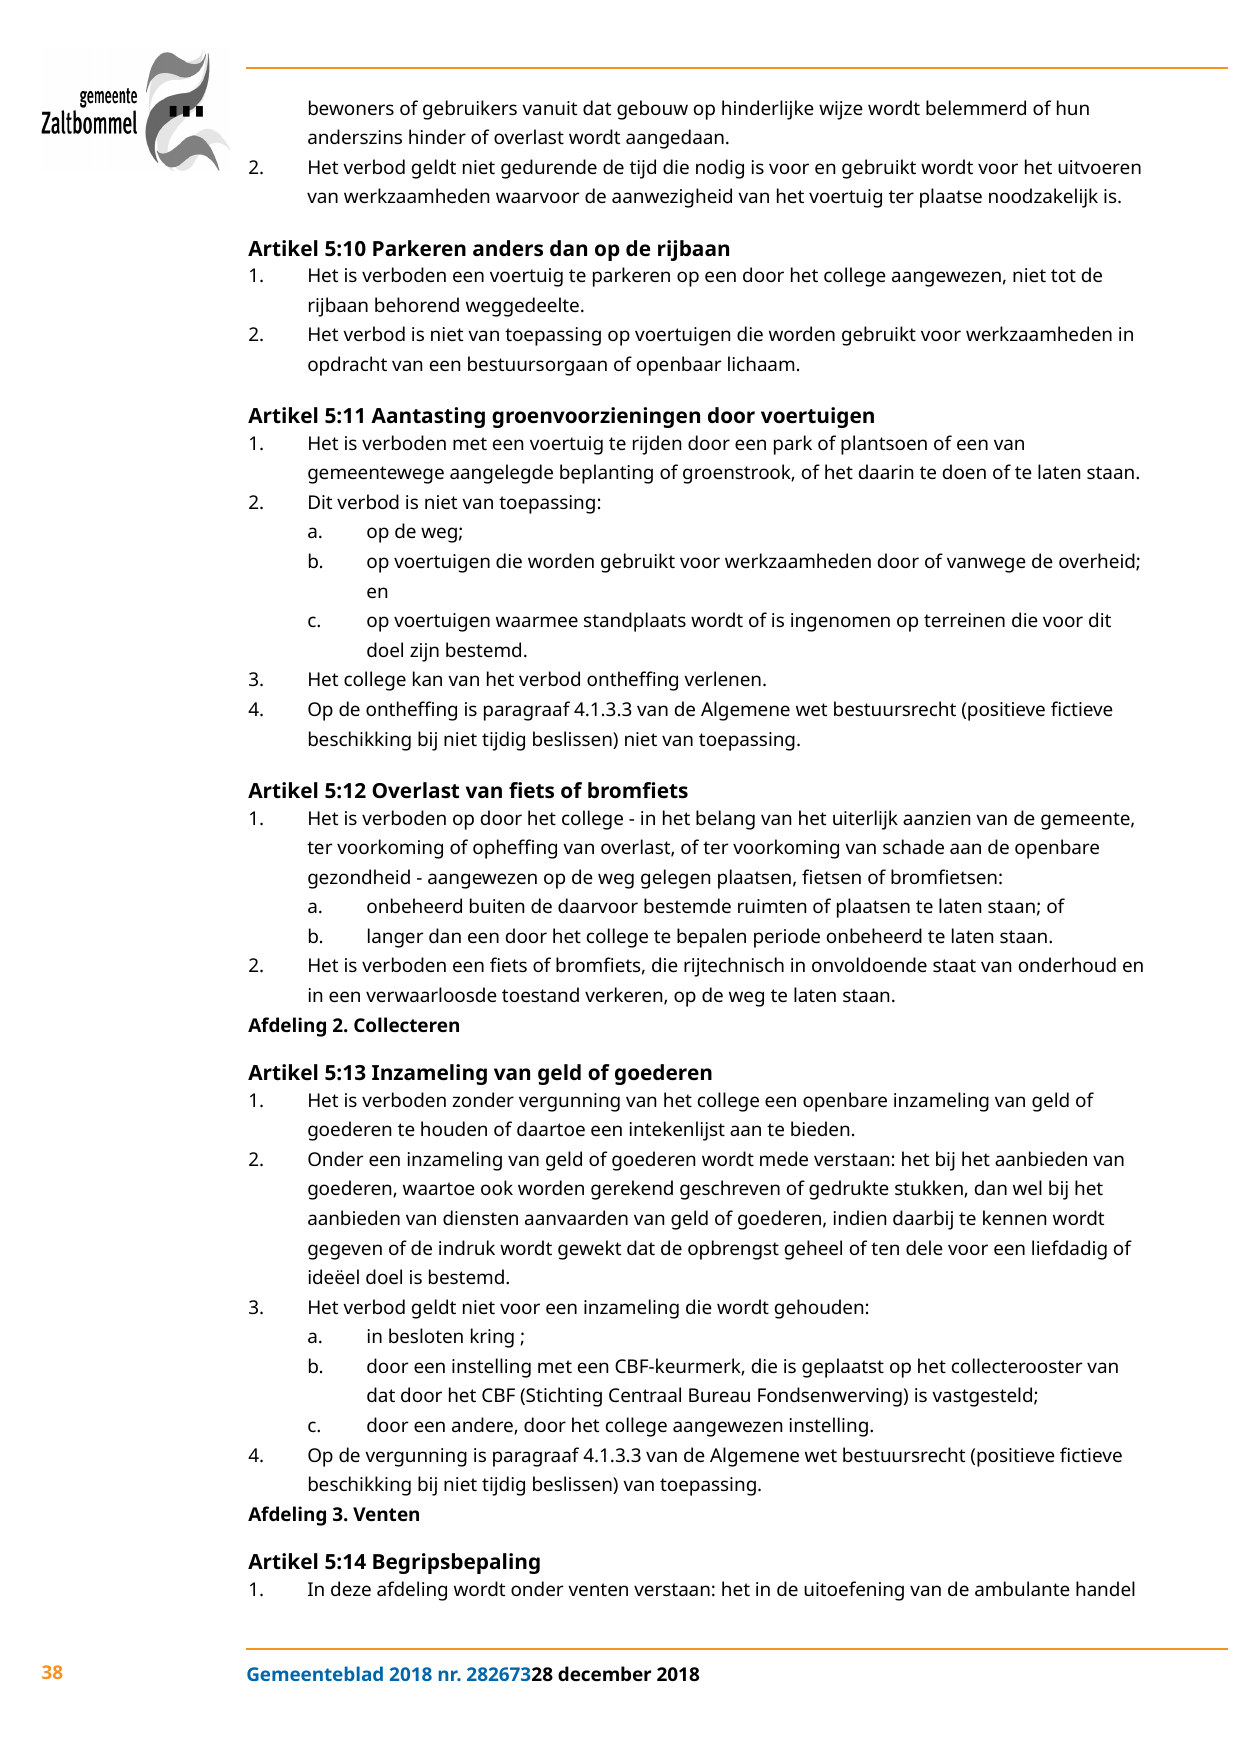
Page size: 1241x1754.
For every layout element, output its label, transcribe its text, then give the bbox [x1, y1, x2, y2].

list In deze afdeling wordt onder venten verstaan: het in de uitoefening van de ambulante handel [248, 1576, 1152, 1602]
list Het verbod is niet van toepassing op voertuigen die worden gebruikt voor werkzaamheden in opdracht van een bestuursorgaan of openbaar lichaam. [248, 322, 1152, 377]
list Het is verboden een voertuig te parkeren op een door het college aangewezen, niet tot de rijbaan behorend weggedeelte. [248, 262, 1152, 318]
list Het college kan van het verbod ontheffing verlenen. [248, 667, 1152, 692]
list langer dan een door het college te bepalen periode onbeheerd te laten staan. [307, 923, 1152, 949]
list op voertuigen waarmee standplaats wordt of is ingenomen op terreinen die voor dit doel zijn bestemd. [307, 607, 1152, 663]
list onbeheerd buiten de daarvoor bestemde ruimten of plaatsen te laten staan; of [307, 893, 1152, 919]
list door een instelling met een CBF-keurmerk, die is geplaatst op het collecterooster van dat door het CBF (Stichting Centraal Bureau Fondsenwerving) is vastgesteld; [307, 1353, 1152, 1408]
text Artikel 5:13 Inzameling van geld of goederen [248, 1058, 1152, 1087]
text Artikel 5:14 Begripsbepaling [248, 1547, 1152, 1576]
list Het is verboden met een voertuig te rijden door een park of plantsoen of een van gemeentewege aangelegde beplanting of groenstrook, of het daarin te doen of te laten staan. [248, 430, 1152, 485]
list Het is verboden een fiets of bromfiets, die rijtechnisch in onvoldoende staat van onderhoud en in een verwaarloosde toestand verkeren, op de weg te laten staan. [248, 953, 1152, 1008]
list Het verbod geldt niet voor een inzameling die wordt gehouden: [248, 1294, 1152, 1319]
text Artikel 5:10 Parkeren anders dan op de rijbaan [248, 234, 1152, 262]
text Artikel 5:12 Overlast van fiets of bromfiets [248, 776, 1152, 805]
list bewoners of gebruikers vanuit dat gebouw op hinderlijke wijze wordt belemmerd of hun anderszins hinder of overlast wordt aangedaan. [248, 95, 1152, 150]
list Het verbod geldt niet gedurende de tijd die nodig is voor en gebruikt wordt voor het uitvoeren van werkzaamheden waarvoor de aanwezigheid van het voertuig ter plaatse noodzakelijk is. [248, 154, 1152, 209]
list op de weg; [307, 519, 1152, 544]
list Onder een inzameling van geld of goederen wordt mede verstaan: het bij het aanbieden van goederen, waartoe ook worden gerekend geschreven of gedrukte stukken, dan wel bij het aanbieden van diensten aanvaarden van geld of goederen, indien daarbij te kennen wordt gegeven of de indruk wordt gewekt dat de opbrengst geheel of ten dele voor een liefdadig of ideëel doel is bestemd. [248, 1146, 1152, 1290]
list door een andere, door het college aangewezen instelling. [307, 1412, 1152, 1438]
list op voertuigen die worden gebruikt voor werkzaamheden door of vanwege de overheid; en [307, 548, 1152, 604]
list in besloten kring ; [307, 1323, 1152, 1349]
list Op de vergunning is paragraaf 4.1.3.3 van de Algemene wet bestuursrecht (positieve fictieve beschikking bij niet tijdig beslissen) van toepassing. [248, 1442, 1152, 1497]
text Afdeling 3. Venten [248, 1501, 1152, 1527]
list Op de ontheffing is paragraaf 4.1.3.3 van de Algemene wet bestuursrecht (positieve fictieve beschikking bij niet tijdig beslissen) niet van toepassing. [248, 696, 1152, 752]
text Afdeling 2. Collecteren [248, 1012, 1152, 1037]
list Het is verboden op door het college - in het belang van het uiterlijk aanzien van de gemeente, ter voorkoming of opheffing van overlast, of ter voorkoming van schade aan de openbare gezondheid - aangewezen op de weg gelegen plaatsen, fietsen of bromfietsen: [248, 805, 1152, 889]
text Artikel 5:11 Aantasting groenvoorzieningen door voertuigen [248, 402, 1152, 430]
picture [41, 47, 231, 172]
list Het is verboden zonder vergunning van het college een openbare inzameling van geld of goederen te houden of daartoe een intekenlijst aan te bieden. [248, 1087, 1152, 1142]
list Dit verbod is niet van toepassing: [248, 489, 1152, 515]
